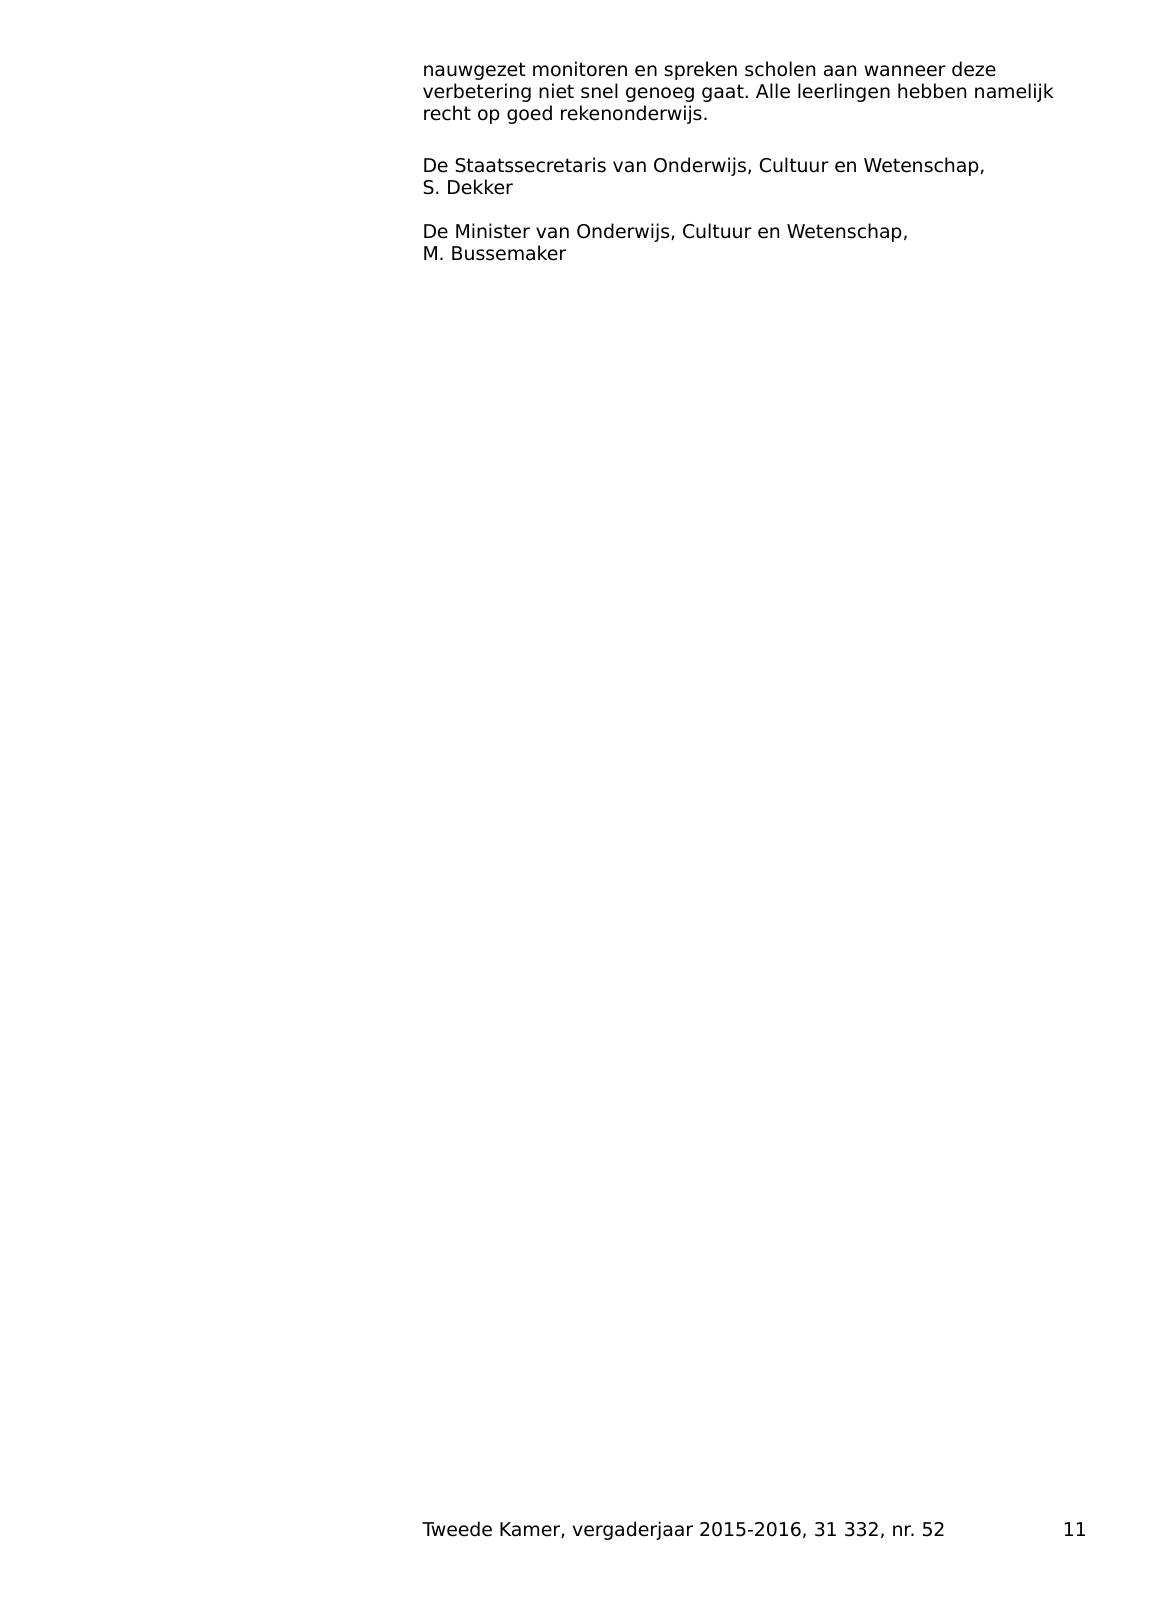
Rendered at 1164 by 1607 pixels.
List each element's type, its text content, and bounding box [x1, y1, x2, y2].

text De Minister van Onderwijs, Cultuur en Wetenschap, M. Bussemaker [422, 221, 1087, 265]
text nauwgezet monitoren en spreken scholen aan wanneer deze verbetering niet snel genoeg gaat. Alle leerlingen hebben namelijk recht op goed rekenonderwijs. [422, 59, 1087, 125]
text De Staatssecretaris van Onderwijs, Cultuur en Wetenschap, S. Dekker [422, 155, 1087, 199]
